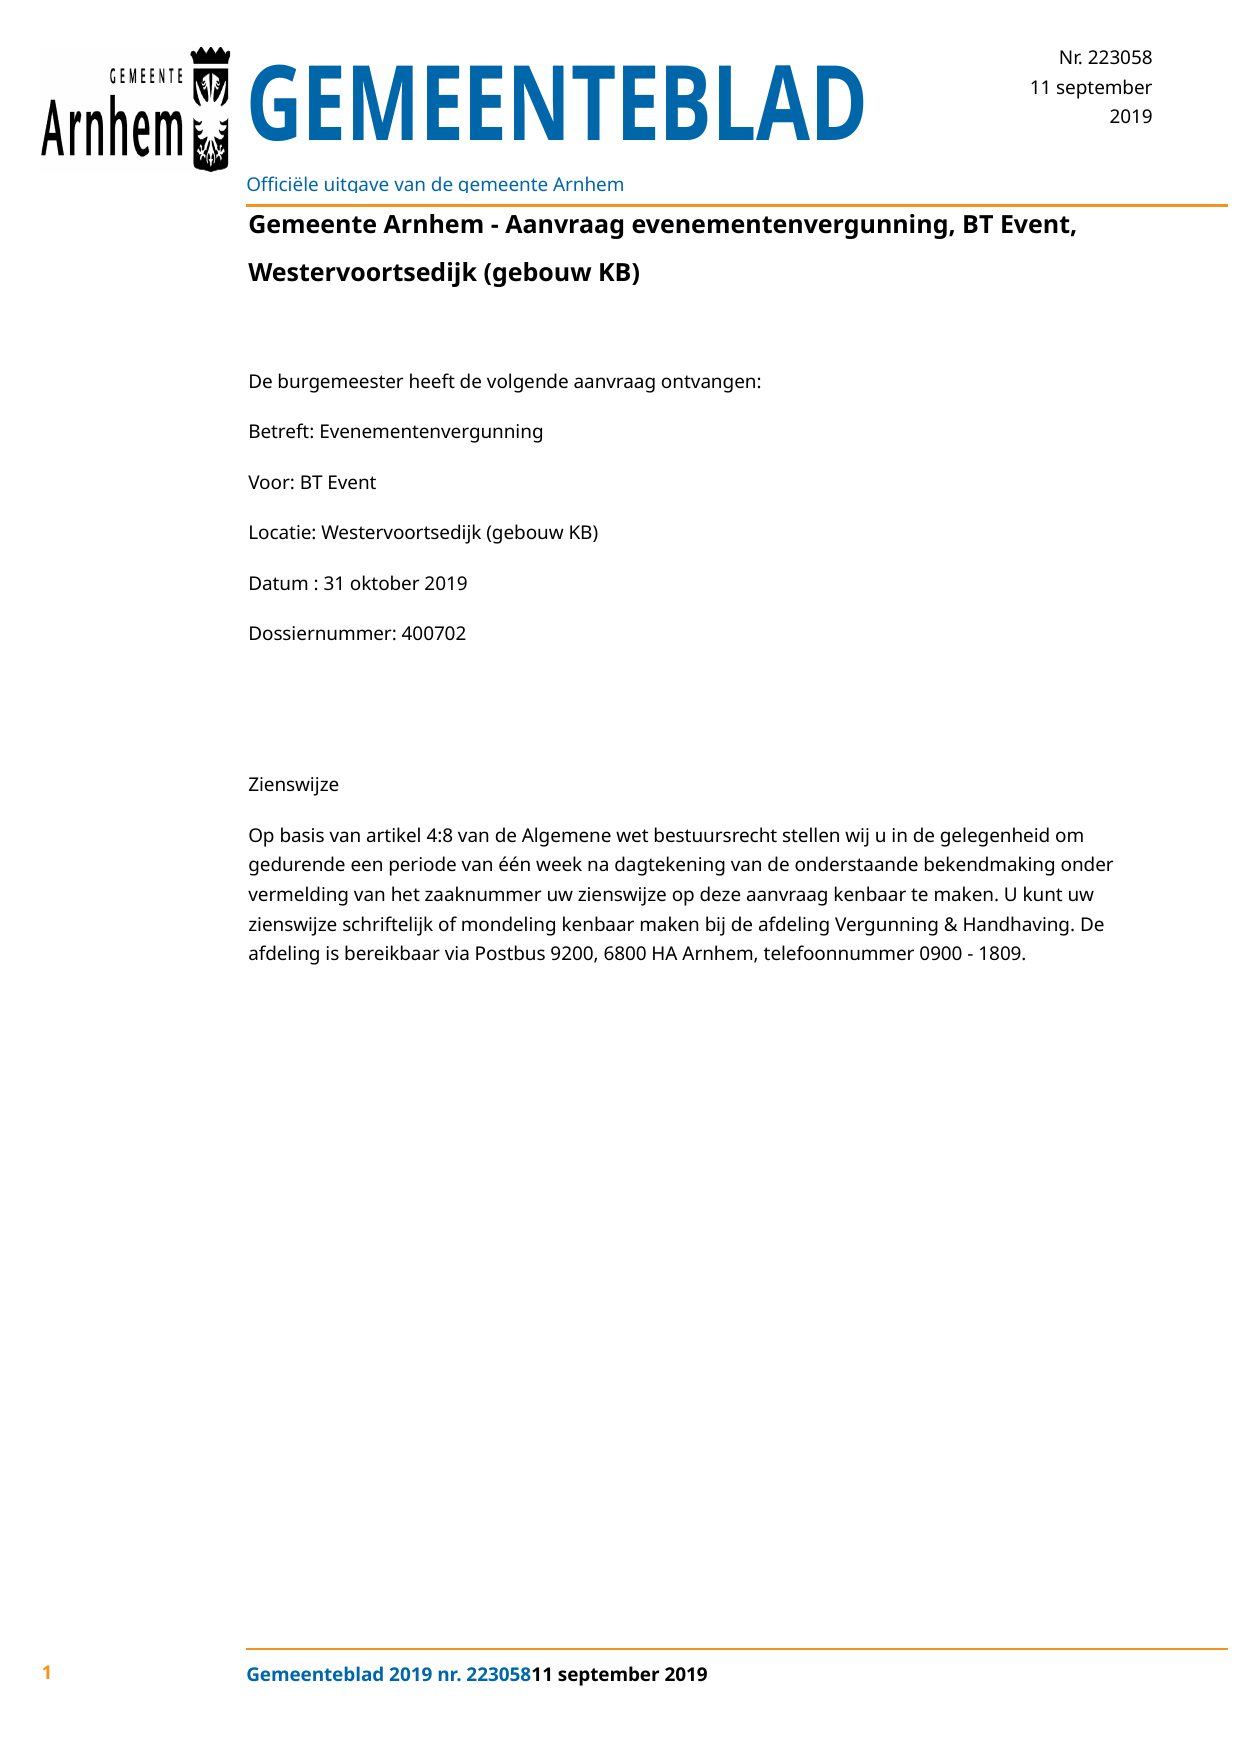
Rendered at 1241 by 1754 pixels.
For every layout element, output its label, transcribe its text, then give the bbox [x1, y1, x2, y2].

picture [41, 47, 231, 172]
text Zienswijze [248, 772, 1152, 797]
text Voor: BT Event [248, 469, 1152, 495]
text Locatie: Westervoortsedijk (gebouw KB) [248, 519, 1152, 545]
text Datum : 31 oktober 2019 [248, 570, 1152, 596]
text De burgemeester heeft de volgende aanvraag ontvangen: [248, 368, 1152, 394]
text Op basis van artikel 4:8 van de Algemene wet bestuursrecht stellen wij u in de gelegenheid om gedurende een periode van één week na dagtekening van de onderstaande bekendmaking onder vermelding van het zaaknummer uw zienswijze op deze aanvraag kenbaar te maken. U kunt uw zienswijze schriftelijk of mondeling kenbaar maken bij de afdeling Vergunning & Handhaving. De afdeling is bereikbaar via Postbus 9200, 6800 HA Arnhem, telefoonnummer 0900 - 1809. [248, 822, 1152, 966]
text Gemeente Arnhem - Aanvraag evenementenvergunning, BT Event, Westervoortsedijk (gebouw KB) [248, 207, 1152, 288]
text Betreft: Evenementenvergunning [248, 419, 1152, 444]
text Dossiernummer: 400702 [248, 620, 1152, 646]
